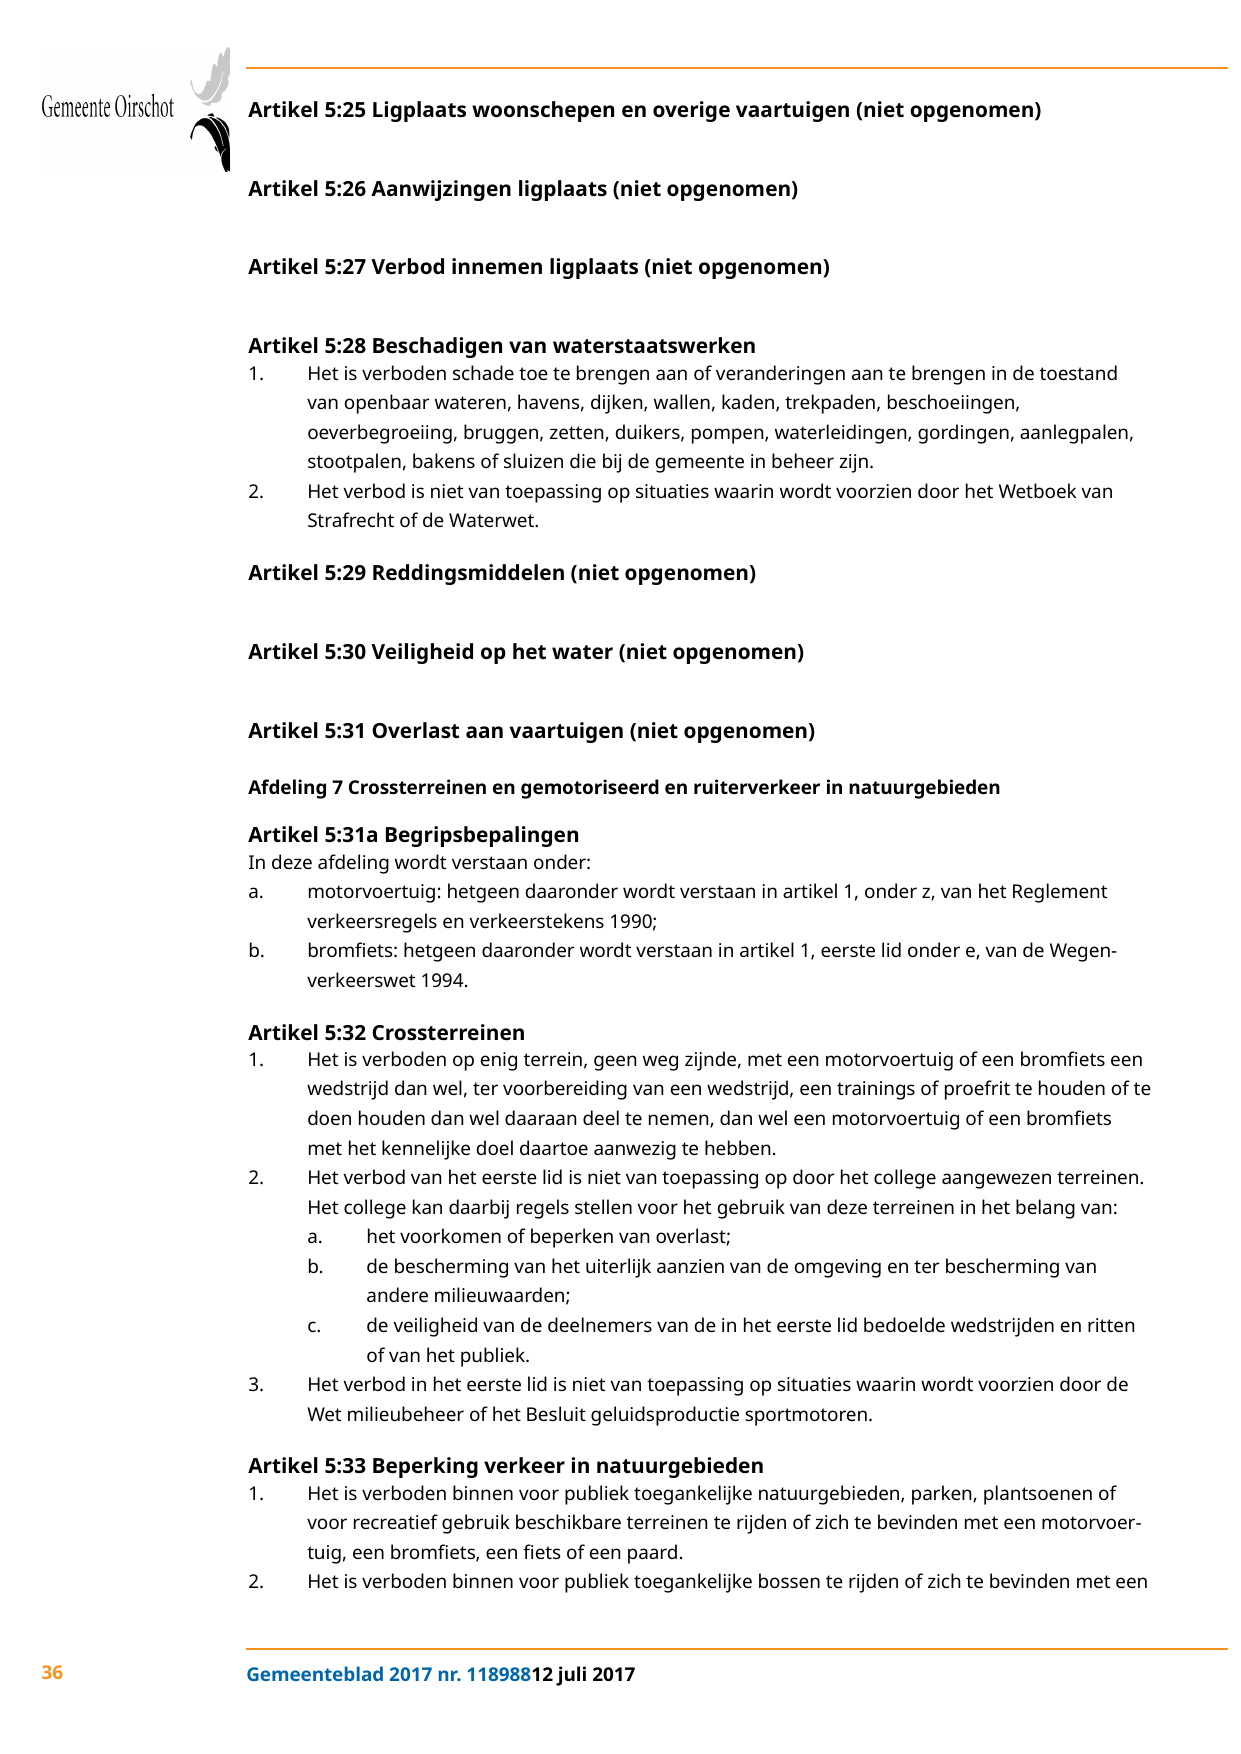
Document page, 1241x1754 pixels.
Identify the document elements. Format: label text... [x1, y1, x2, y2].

list de bescherming van het uiterlijk aanzien van de omgeving en ter bescherming van andere milieuwaarden; [307, 1253, 1152, 1308]
text In deze afdeling wordt verstaan onder: [248, 849, 1152, 874]
list Het verbod in het eerste lid is niet van toepassing op situaties waarin wordt voorzien door de Wet milieubeheer of het Besluit geluidsproductie sportmotoren. [248, 1371, 1152, 1427]
list het voorkomen of beperken van overlast; [307, 1223, 1152, 1249]
text Artikel 5:29 Reddingsmiddelen (niet opgenomen) [248, 558, 1152, 587]
picture [41, 47, 231, 172]
list Het is verboden schade toe te brengen aan of veranderingen aan te brengen in de toestand van openbaar wateren, havens, dijken, wallen, kaden, trekpaden, beschoeiingen, oeverbegroeiing, bruggen, zetten, duikers, pompen, waterleidingen, gordingen, aanlegpalen, stootpalen, bakens of sluizen die bij de gemeente in beheer zijn. [248, 360, 1152, 474]
list Het verbod van het eerste lid is niet van toepassing op door het college aangewezen terreinen. Het college kan daarbij regels stellen voor het gebruik van deze terreinen in het belang van: [248, 1164, 1152, 1220]
list Het is verboden op enig terrein, geen weg zijnde, met een motorvoertuig of een bromfiets een wedstrijd dan wel, ter voorbereiding van een wedstrijd, een trainings of proefrit te houden of te doen houden dan wel daaraan deel te nemen, dan wel een motorvoertuig of een bromfiets met het kennelijke doel daartoe aanwezig te hebben. [248, 1046, 1152, 1161]
list bromfiets: hetgeen daaronder wordt verstaan in artikel 1, eerste lid onder e, van de Wegen-verkeerswet 1994. [248, 938, 1152, 993]
list Het is verboden binnen voor publiek toegankelijke natuurgebieden, parken, plantsoenen of voor recreatief gebruik beschikbare terreinen te rijden of zich te bevinden met een motorvoer-tuig, een bromfiets, een fiets of een paard. [248, 1480, 1152, 1565]
text Afdeling 7 Crossterreinen en gemotoriseerd en ruiterverkeer in natuurgebieden [248, 774, 1152, 799]
list de veiligheid van de deelnemers van de in het eerste lid bedoelde wedstrijden en ritten of van het publiek. [307, 1312, 1152, 1368]
text Artikel 5:31a Begripsbepalingen [248, 820, 1152, 849]
list Het verbod is niet van toepassing op situaties waarin wordt voorzien door het Wetboek van Strafrecht of de Waterwet. [248, 478, 1152, 533]
text Artikel 5:32 Crossterreinen [248, 1018, 1152, 1046]
list motorvoertuig: hetgeen daaronder wordt verstaan in artikel 1, onder z, van het Reglement verkeersregels en verkeerstekens 1990; [248, 878, 1152, 934]
text Artikel 5:33 Beperking verkeer in natuurgebieden [248, 1451, 1152, 1480]
text Artikel 5:26 Aanwijzingen ligplaats (niet opgenomen) [248, 174, 1152, 202]
text Artikel 5:30 Veiligheid op het water (niet opgenomen) [248, 637, 1152, 665]
list Het is verboden binnen voor publiek toegankelijke bossen te rijden of zich te bevinden met een [248, 1569, 1152, 1594]
text Artikel 5:25 Ligplaats woonschepen en overige vaartuigen (niet opgenomen) [248, 95, 1152, 123]
text Artikel 5:27 Verbod innemen ligplaats (niet opgenomen) [248, 252, 1152, 281]
text Artikel 5:31 Overlast aan vaartuigen (niet opgenomen) [248, 716, 1152, 744]
text Artikel 5:28 Beschadigen van waterstaatswerken [248, 331, 1152, 360]
